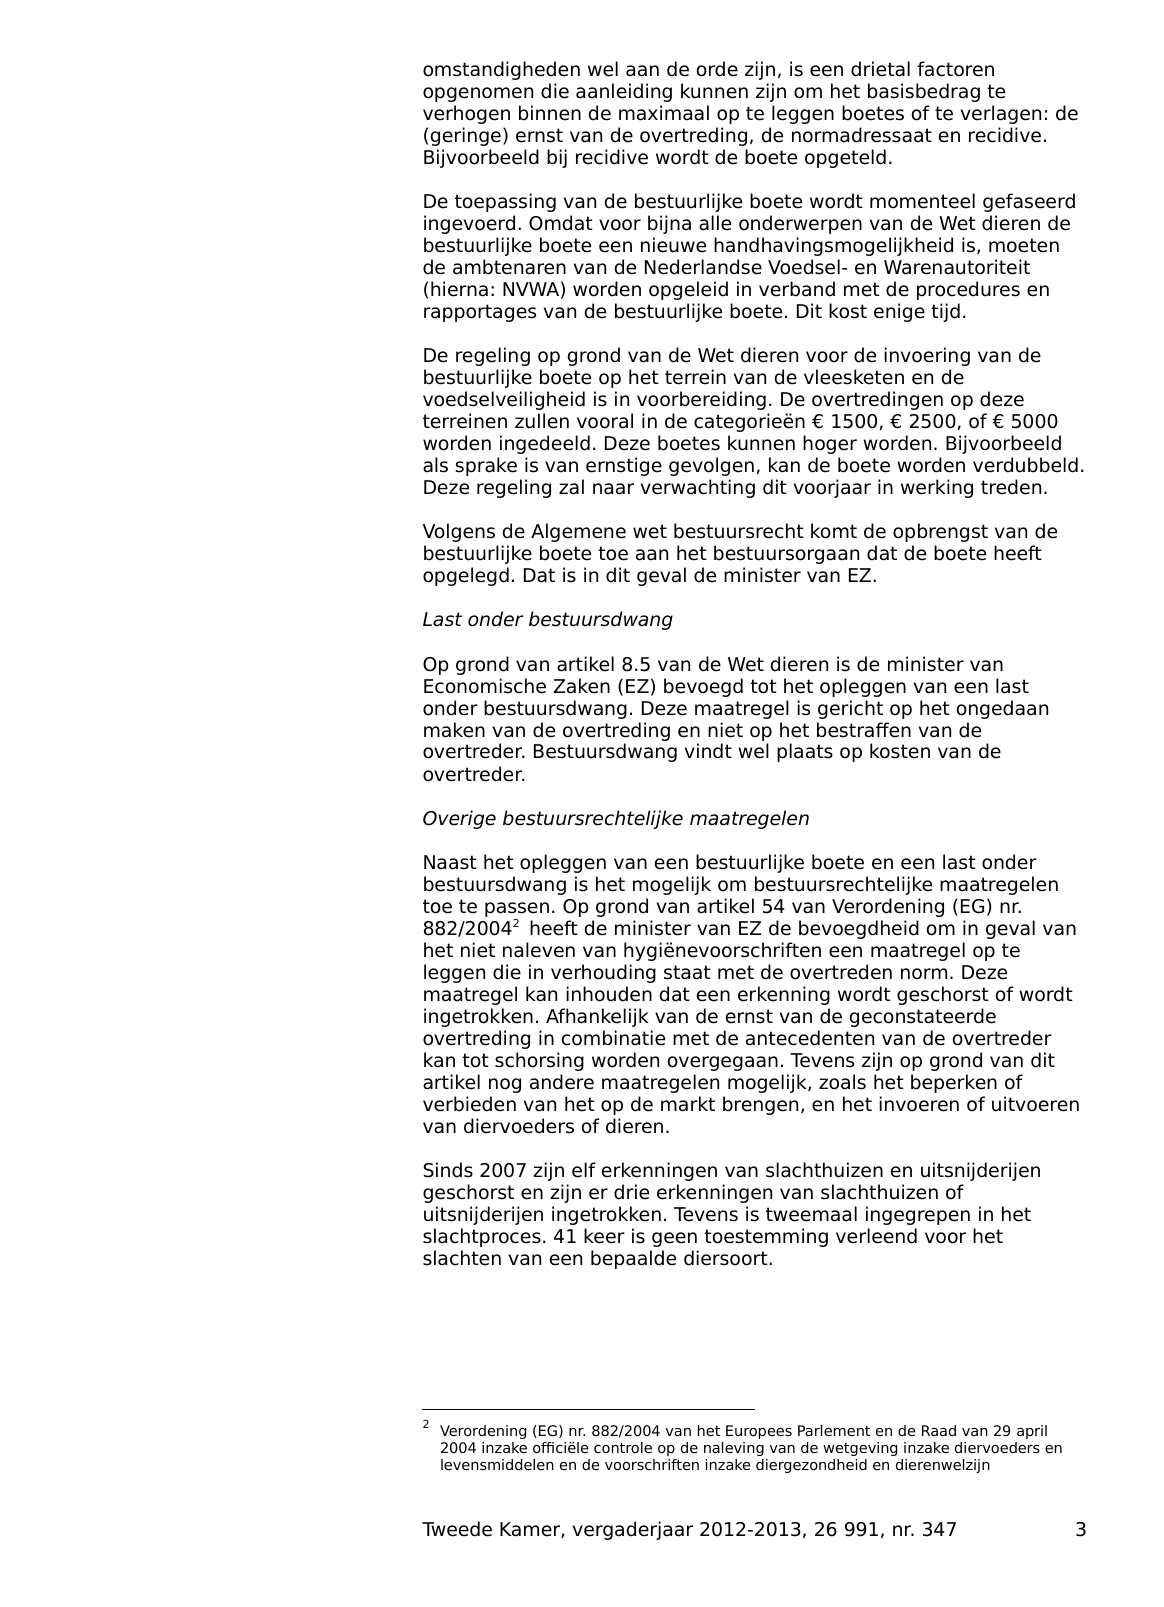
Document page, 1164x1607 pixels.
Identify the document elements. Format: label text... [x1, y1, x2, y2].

text Volgens de Algemene wet bestuursrecht komt de opbrengst van de bestuurlijke boete toe aan het bestuursorgaan dat de boete heeft opgelegd. Dat is in dit geval de minister van EZ. [422, 521, 1087, 587]
text Op grond van artikel 8.5 van de Wet dieren is de minister van Economische Zaken (EZ) bevoegd tot het opleggen van een last onder bestuursdwang. Deze maatregel is gericht op het ongedaan maken van de overtreding en niet op het bestraffen van de overtreder. Bestuursdwang vindt wel plaats op kosten van de overtreder. [422, 653, 1087, 785]
text De toepassing van de bestuurlijke boete wordt momenteel gefaseerd ingevoerd. Omdat voor bijna alle onderwerpen van de Wet dieren de bestuurlijke boete een nieuwe handhavingsmogelijkheid is, moeten de ambtenaren van de Nederlandse Voedsel- en Warenautoriteit (hierna: NVWA) worden opgeleid in verband met de procedures en rapportages van de bestuurlijke boete. Dit kost enige tijd. [422, 191, 1087, 323]
text Verordening (EG) nr. 882/2004 van het Europees Parlement en de Raad van 29 april 2004 inzake officiële controle op de naleving van de wetgeving inzake diervoeders en levensmiddelen en de voorschriften inzake diergezondheid en dierenwelzijn [422, 1418, 1087, 1474]
text Sinds 2007 zijn elf erkenningen van slachthuizen en uitsnijderijen geschorst en zijn er drie erkenningen van slachthuizen of uitsnijderijen ingetrokken. Tevens is tweemaal ingegrepen in het slachtproces. 41 keer is geen toestemming verleend voor het slachten van een bepaalde diersoort. [422, 1160, 1087, 1269]
text Naast het opleggen van een bestuurlijke boete en een last onder bestuursdwang is het mogelijk om bestuursrechtelijke maatregelen toe te passen. Op grond van artikel 54 van Verordening (EG) nr. 882/2004 heeft de minister van EZ de bevoegdheid om in geval van het niet naleven van hygiënevoorschriften een maatregel op te leggen die in verhouding staat met de overtreden norm. Deze maatregel kan inhouden dat een erkenning wordt geschorst of wordt ingetrokken. Afhankelijk van de ernst van de geconstateerde overtreding in combinatie met de antecedenten van de overtreder kan tot schorsing worden overgegaan. Tevens zijn op grond van dit artikel nog andere maatregelen mogelijk, zoals het beperken of verbieden van het op de markt brengen, en het invoeren of uitvoeren van diervoeders of dieren. [422, 852, 1087, 1137]
text omstandigheden wel aan de orde zijn, is een drietal factoren opgenomen die aanleiding kunnen zijn om het basisbedrag te verhogen binnen de maximaal op te leggen boetes of te verlagen: de (geringe) ernst van de overtreding, de normadressaat en recidive. Bijvoorbeeld bij recidive wordt de boete opgeteld. [422, 59, 1087, 169]
text De regeling op grond van de Wet dieren voor de invoering van de bestuurlijke boete op het terrein van de vleesketen en de voedselveiligheid is in voorbereiding. De overtredingen op deze terreinen zullen vooral in de categorieën € 1500, € 2500, of € 5000 worden ingedeeld. Deze boetes kunnen hoger worden. Bijvoorbeeld als sprake is van ernstige gevolgen, kan de boete worden verdubbeld. Deze regeling zal naar verwachting dit voorjaar in werking treden. [422, 345, 1087, 499]
subtitle Overige bestuursrechtelijke maatregelen [422, 808, 1087, 829]
subtitle Last onder bestuursdwang [422, 609, 1087, 631]
